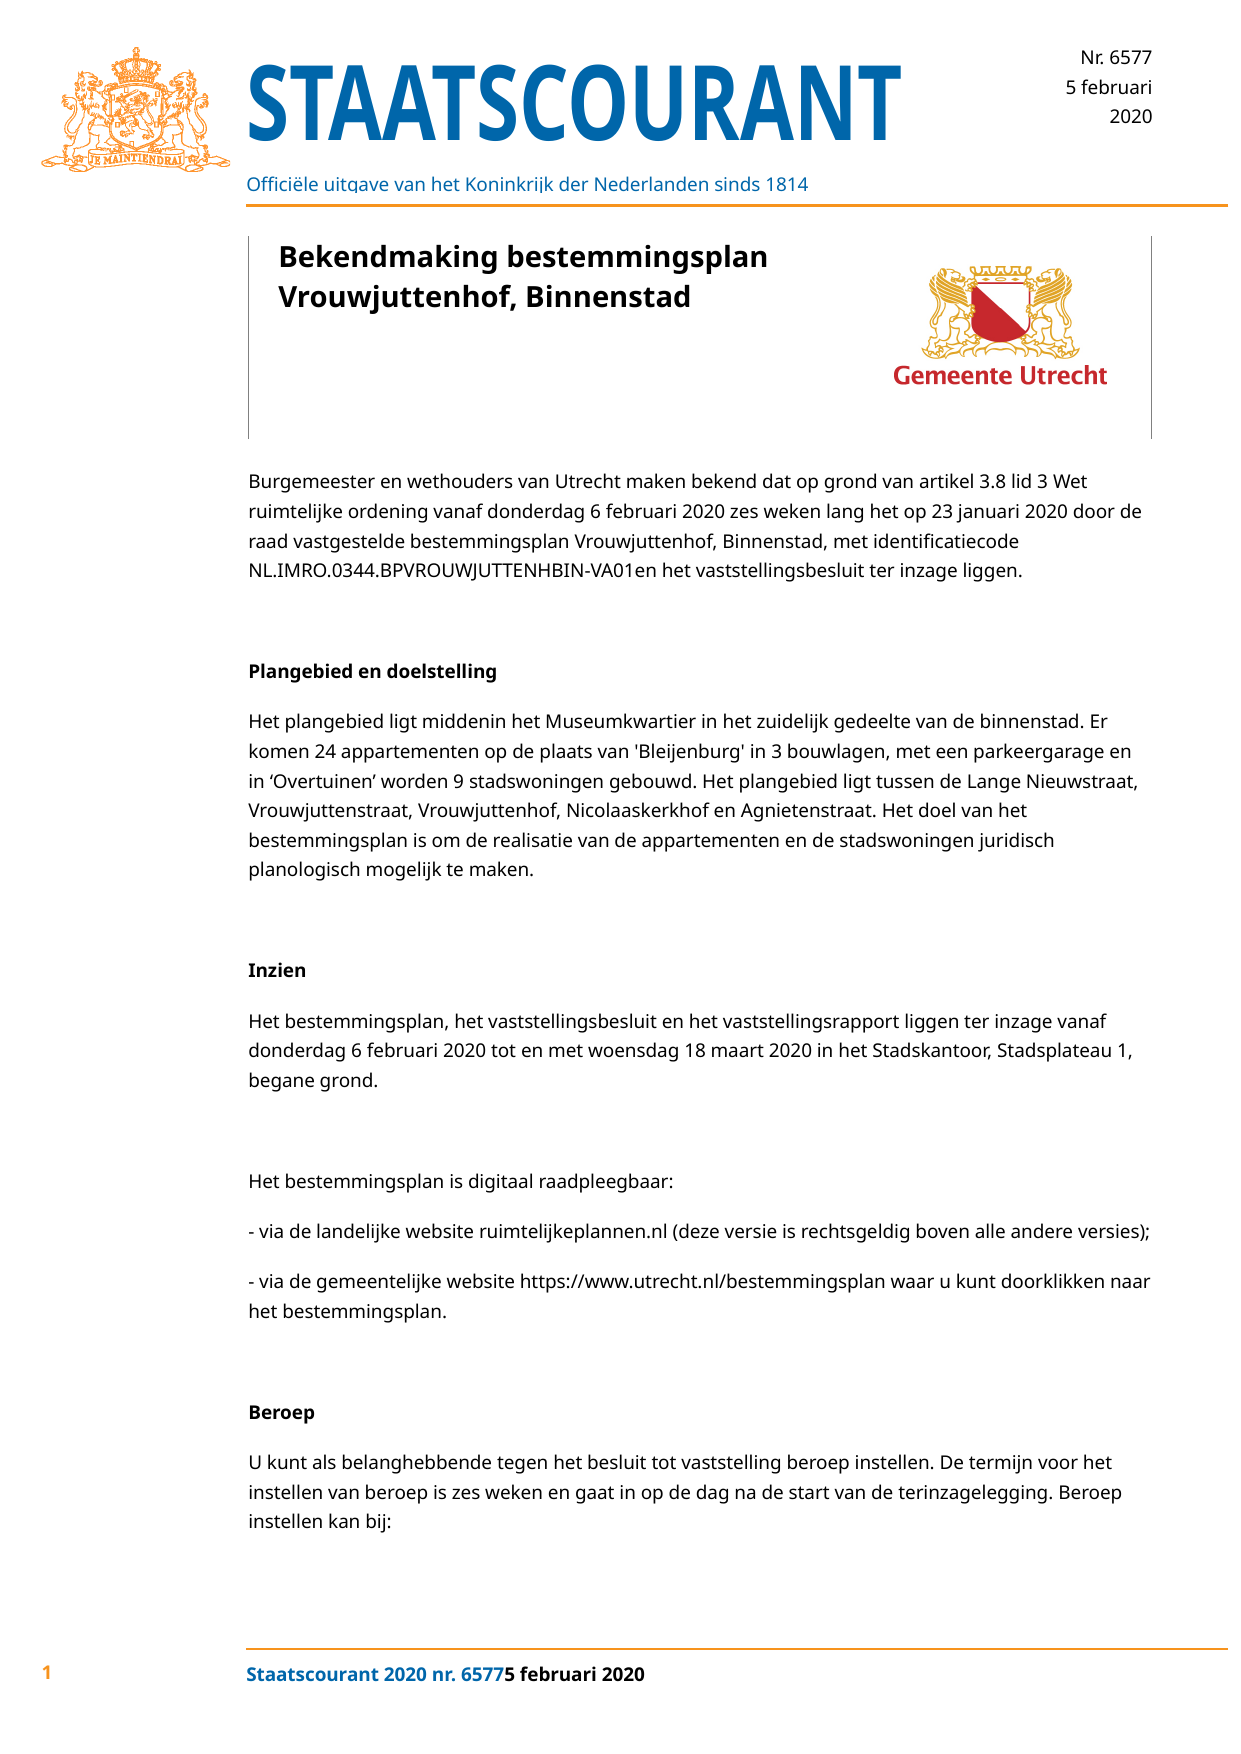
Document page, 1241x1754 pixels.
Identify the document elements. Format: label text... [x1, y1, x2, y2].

table_header Bekendmaking bestemmingsplan Vrouwjuttenhof, Binnenstad [249, 236, 850, 439]
picture [41, 47, 231, 172]
picture [882, 236, 1119, 414]
text Plangebied en doelstelling [248, 658, 1152, 684]
text U kunt als belanghebbende tegen het besluit tot vaststelling beroep instellen. De termijn voor het instellen van beroep is zes weken en gaat in op de dag na de start van de terinzagelegging. Beroep instellen kan bij: [248, 1449, 1152, 1534]
table_header [850, 236, 882, 413]
table_header [1119, 236, 1151, 413]
table_header [850, 414, 1151, 439]
text Het bestemmingsplan is digitaal raadpleegbaar: [248, 1168, 1152, 1193]
text Het bestemmingsplan, het vaststellingsbesluit en het vaststellingsrapport liggen ter inzage vanaf donderdag 6 februari 2020 tot en met woensdag 18 maart 2020 in het Stadskantoor, Stadsplateau 1, begane grond. [248, 1008, 1152, 1093]
text - via de landelijke website ruimtelijkeplannen.nl (deze versie is rechtsgeldig boven alle andere versies); [248, 1218, 1152, 1244]
text Inzien [248, 957, 1152, 983]
text Beroep [248, 1399, 1152, 1425]
text Het plangebied ligt middenin het Museumkwartier in het zuidelijk gedeelte van de binnenstad. Er komen 24 appartementen op de plaats van 'Bleijenburg' in 3 bouwlagen, met een parkeergarage en in ‘Overtuinen’ worden 9 stadswoningen gebouwd. Het plangebied ligt tussen de Lange Nieuwstraat, Vrouwjuttenstraat, Vrouwjuttenhof, Nicolaaskerkhof en Agnietenstraat. Het doel van het bestemmingsplan is om de realisatie van de appartementen en de stadswoningen juridisch planologisch mogelijk te maken. [248, 709, 1152, 882]
text - via de gemeentelijke website https://www.utrecht.nl/bestemmingsplan waar u kunt doorklikken naar het bestemmingsplan. [248, 1269, 1152, 1324]
text Burgemeester en wethouders van Utrecht maken bekend dat op grond van artikel 3.8 lid 3 Wet ruimtelijke ordening vanaf donderdag 6 februari 2020 zes weken lang het op 23 januari 2020 door de raad vastgestelde bestemmingsplan Vrouwjuttenhof, Binnenstad, met identificatiecode NL.IMRO.0344.BPVROUWJUTTENHBIN-VA01en het vaststellingsbesluit ter inzage liggen. [248, 469, 1152, 583]
